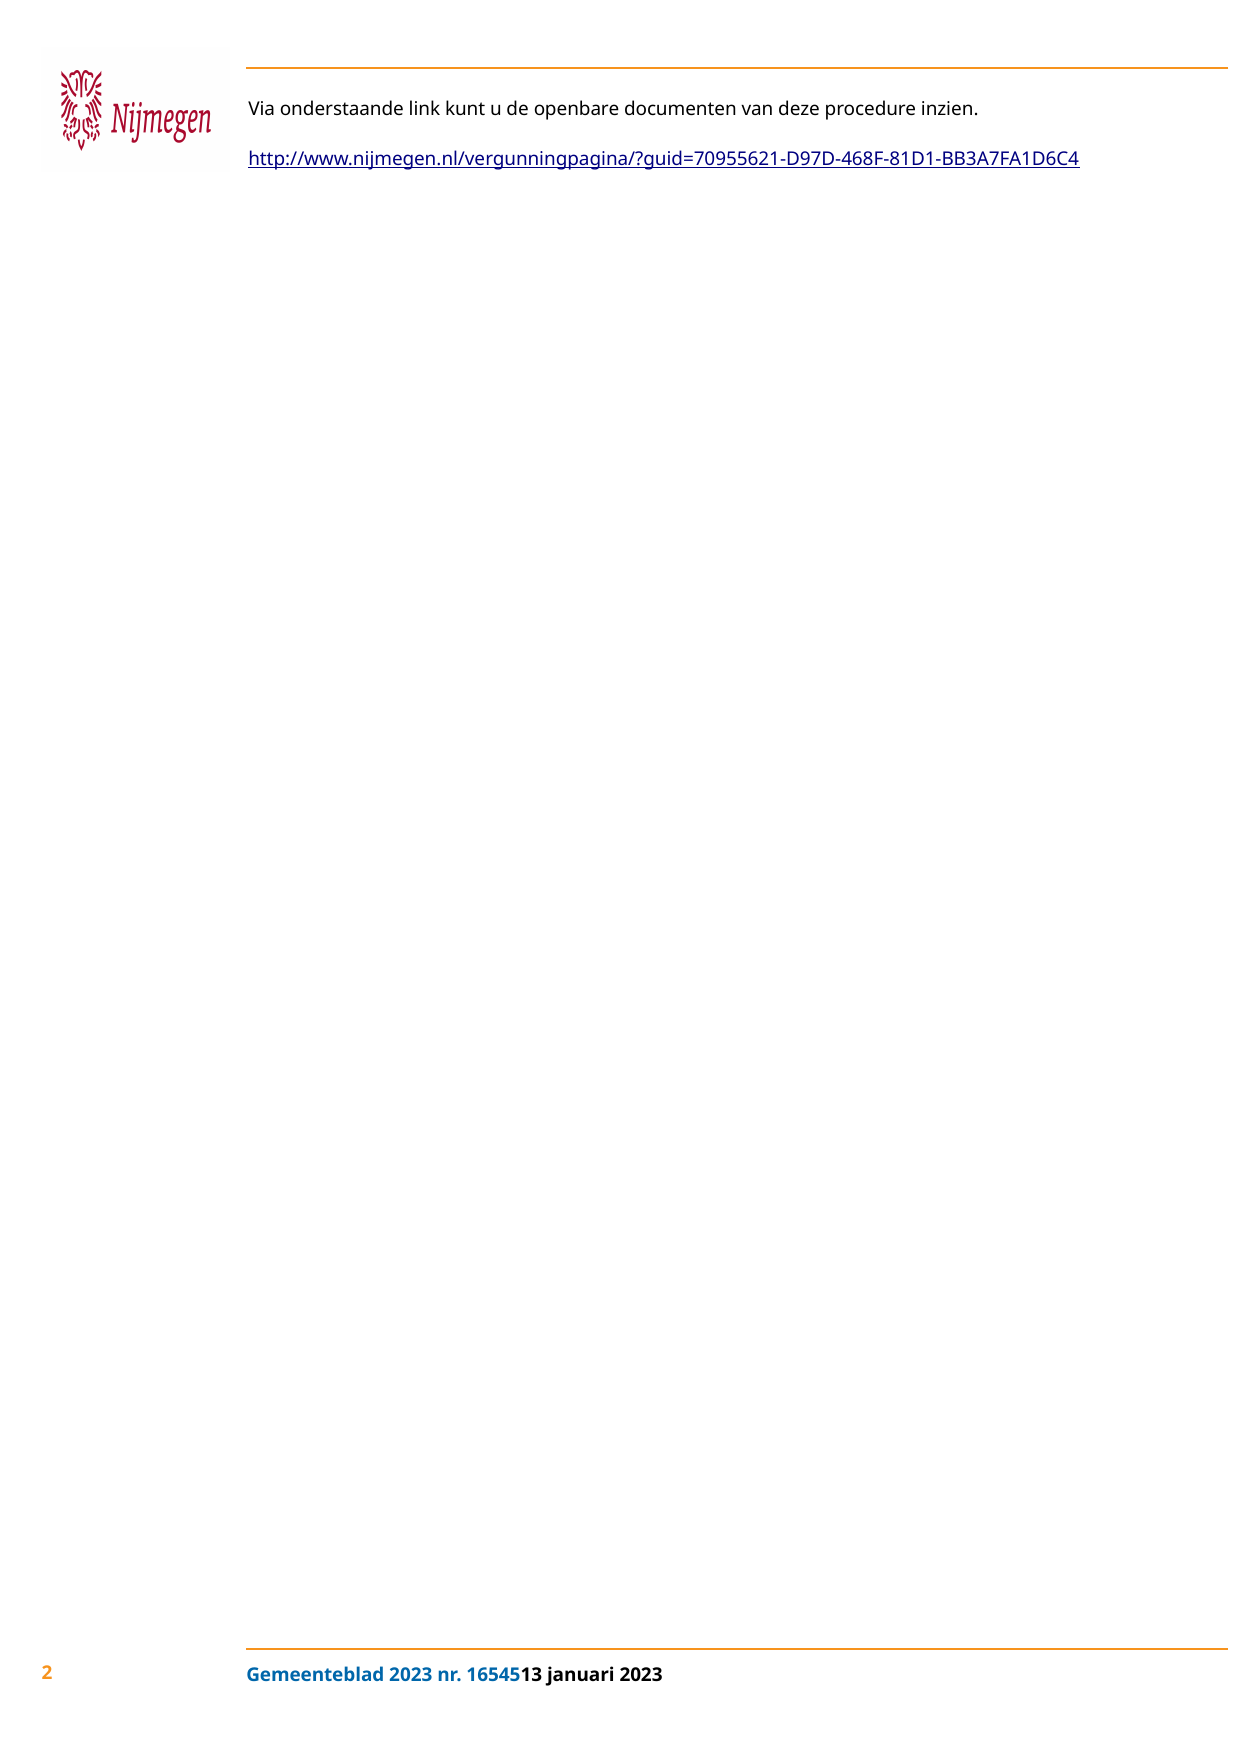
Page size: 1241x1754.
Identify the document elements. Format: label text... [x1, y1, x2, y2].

text Via onderstaande link kunt u de openbare documenten van deze procedure inzien. [248, 95, 1152, 121]
picture [41, 47, 231, 172]
text http://www.nijmegen.nl/vergunningpagina/?guid=70955621-D97D-468F-81D1-BB3A7FA1D6C4 [248, 145, 1152, 171]
